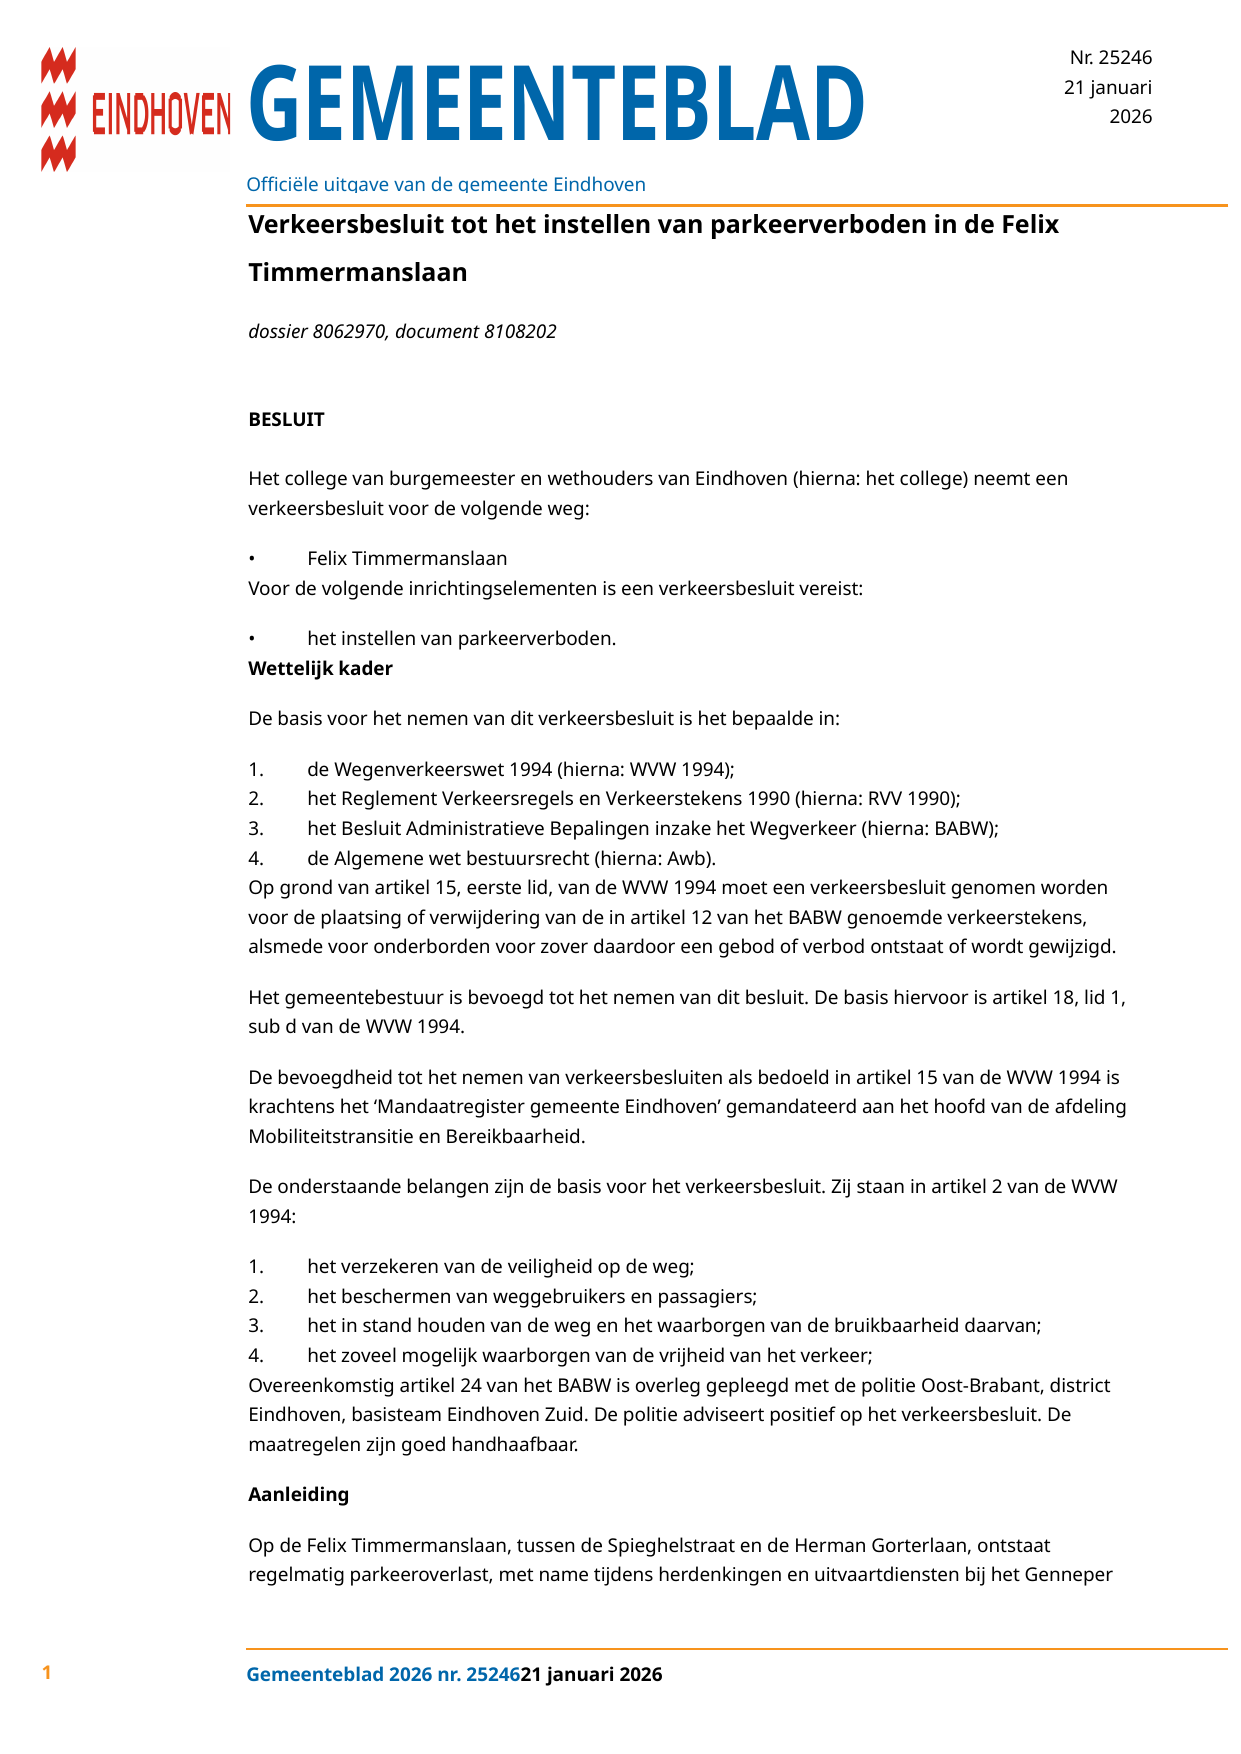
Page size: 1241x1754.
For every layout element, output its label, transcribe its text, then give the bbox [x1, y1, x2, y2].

list het zoveel mogelijk waarborgen van de vrijheid van het verkeer; [248, 1342, 1152, 1368]
list het instellen van parkeerverboden. [248, 626, 1152, 651]
list het in stand houden van de weg en het waarborgen van de bruikbaarheid daarvan; [248, 1313, 1152, 1338]
text Voor de volgende inrichtingselementen is een verkeersbesluit vereist: [248, 575, 1152, 601]
text Verkeersbesluit tot het instellen van parkeerverboden in de Felix Timmermanslaan [248, 207, 1152, 288]
text Wettelijk kader [248, 655, 1152, 681]
list de Algemene wet bestuursrecht (hierna: Awb). [248, 845, 1152, 870]
text De onderstaande belangen zijn de basis voor het verkeersbesluit. Zij staan in artikel 2 van de WVW 1994: [248, 1173, 1152, 1229]
text Aanleiding [248, 1481, 1152, 1507]
text dossier 8062970, document 8108202 [248, 318, 1152, 344]
list het Besluit Administratieve Bepalingen inzake het Wegverkeer (hierna: BABW); [248, 815, 1152, 841]
text Het college van burgemeester en wethouders van Eindhoven (hierna: het college) neemt een verkeersbesluit voor de volgende weg: [248, 466, 1152, 521]
list de Wegenverkeerswet 1994 (hierna: WVW 1994); [248, 756, 1152, 782]
text Op de Felix Timmermanslaan, tussen de Spieghelstraat en de Herman Gorterlaan, ontstaat regelmatig parkeeroverlast, met name tijdens herdenkingen en uitvaartdiensten bij het Genneper [248, 1532, 1152, 1587]
text Het gemeentebestuur is bevoegd tot het nemen van dit besluit. De basis hiervoor is artikel 18, lid 1, sub d van de WVW 1994. [248, 984, 1152, 1039]
list het beschermen van weggebruikers en passagiers; [248, 1283, 1152, 1309]
text BESLUIT [248, 406, 1152, 432]
list het verzekeren van de veiligheid op de weg; [248, 1253, 1152, 1279]
text Overeenkomstig artikel 24 van het BABW is overleg gepleegd met de politie Oost-Brabant, district Eindhoven, basisteam Eindhoven Zuid. De politie adviseert positief op het verkeersbesluit. De maatregelen zijn goed handhaafbaar. [248, 1372, 1152, 1457]
picture [41, 47, 231, 172]
text De basis voor het nemen van dit verkeersbesluit is het bepaalde in: [248, 706, 1152, 731]
list het Reglement Verkeersregels en Verkeerstekens 1990 (hierna: RVV 1990); [248, 786, 1152, 811]
list Felix Timmermanslaan [248, 546, 1152, 571]
text Op grond van artikel 15, eerste lid, van de WVW 1994 moet een verkeersbesluit genomen worden voor de plaatsing of verwijdering van de in artikel 12 van het BABW genoemde verkeerstekens, alsmede voor onderborden voor zover daardoor een gebod of verbod ontstaat of wordt gewijzigd. [248, 874, 1152, 959]
text De bevoegdheid tot het nemen van verkeersbesluiten als bedoeld in artikel 15 van de WVW 1994 is krachtens het ‘Mandaatregister gemeente Eindhoven’ gemandateerd aan het hoofd van de afdeling Mobiliteitstransitie en Bereikbaarheid. [248, 1064, 1152, 1149]
